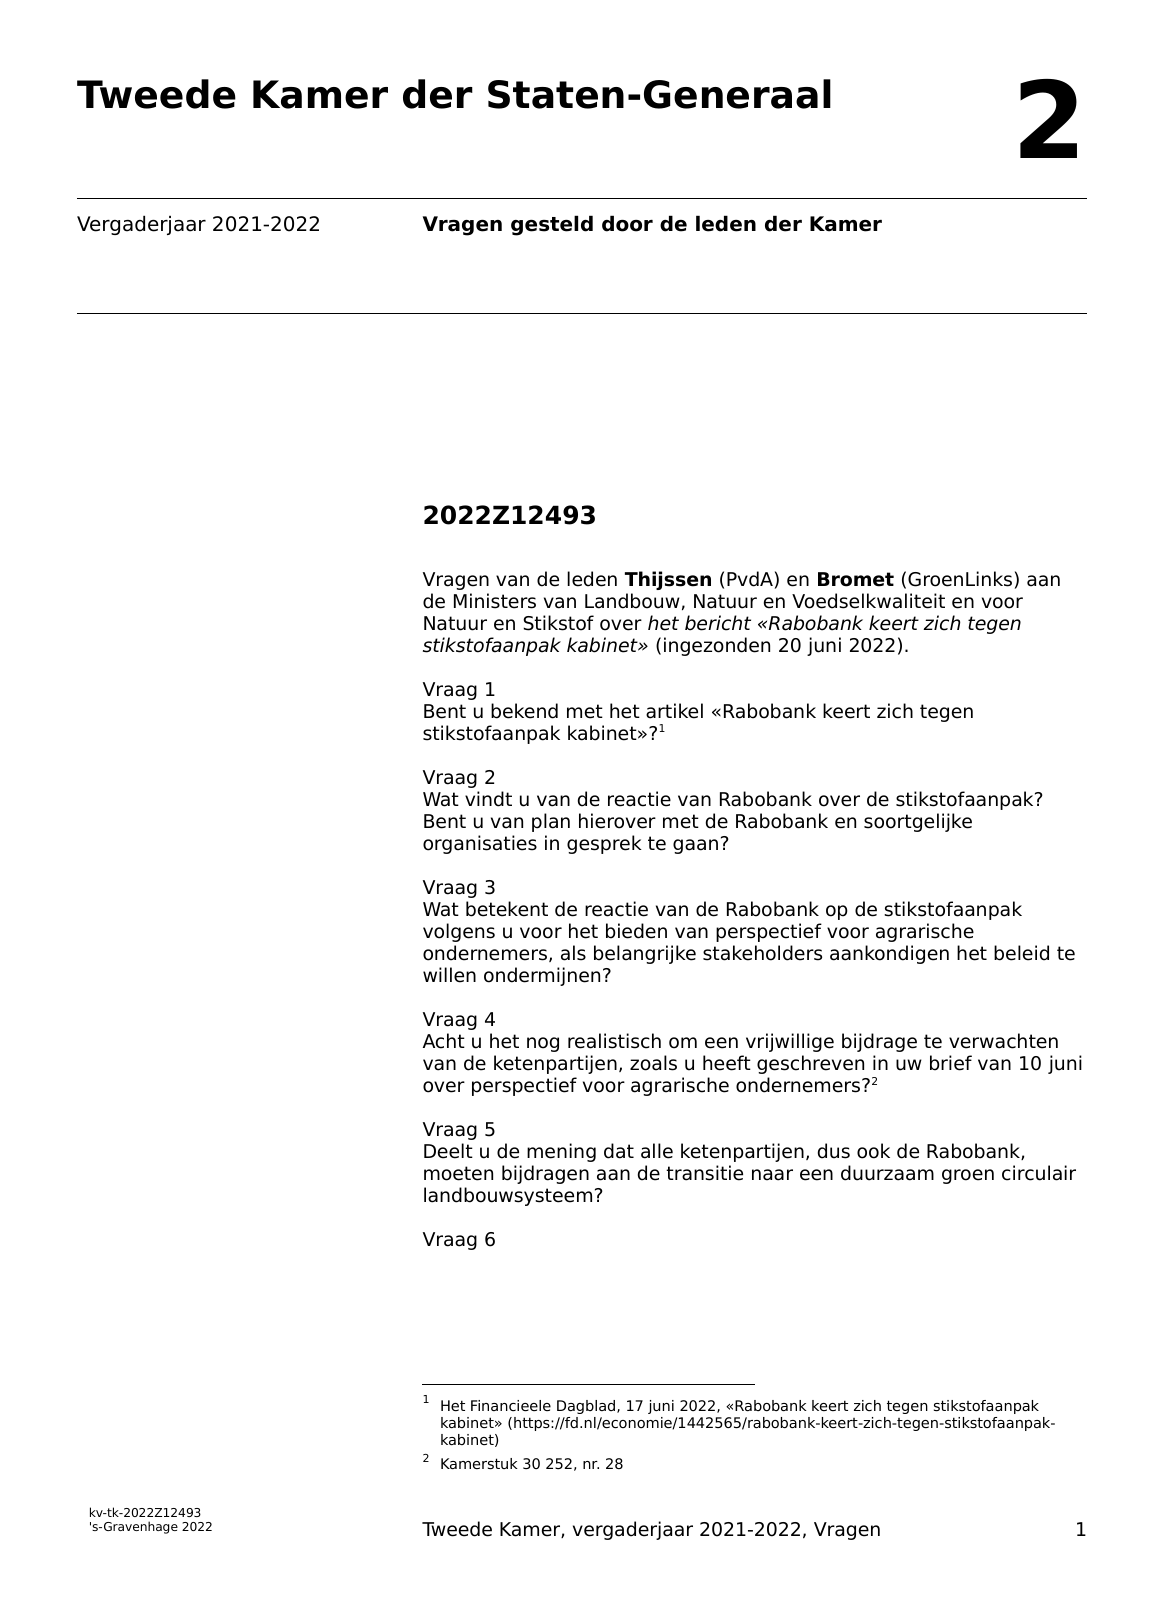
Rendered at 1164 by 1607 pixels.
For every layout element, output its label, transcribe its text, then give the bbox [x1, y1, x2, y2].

text Vragen van de leden Thijssen (PvdA) en Bromet (GroenLinks) aan de Ministers van Landbouw, Natuur en Voedselkwaliteit en voor Natuur en Stikstof over het bericht «Rabobank keert zich tegen stikstofaanpak kabinet» (ingezonden 20 juni 2022). [422, 569, 1087, 657]
text Vraag 6 [422, 1229, 1087, 1251]
text 's-Gravenhage 2022 [88, 1520, 323, 1534]
text 2022Z12493 [422, 501, 1087, 531]
table_cell Vergaderjaar 2021-2022 [77, 199, 422, 313]
text Vraag 2 [422, 767, 1087, 789]
table_header Tweede Kamer der Staten-Generaal [77, 59, 886, 198]
text Vraag 1 [422, 679, 1087, 701]
text Het Financieele Dagblad, 17 juni 2022, «Rabobank keert zich tegen stikstofaanpak kabinet» (https://fd.nl/economie/1442565/rabobank-keert-zich-tegen-stikstofaanpak-kabinet) [422, 1393, 1087, 1449]
text Acht u het nog realistisch om een vrijwillige bijdrage te verwachten van de ketenpartijen, zoals u heeft geschreven in uw brief van 10 juni over perspectief voor agrarische ondernemers? [422, 1031, 1087, 1097]
text Wat betekent de reactie van de Rabobank op de stikstofaanpak volgens u voor het bieden van perspectief voor agrarische ondernemers, als belangrijke stakeholders aankondigen het beleid te willen ondermijnen? [422, 899, 1087, 987]
text Wat vindt u van de reactie van Rabobank over de stikstofaanpak? Bent u van plan hierover met de Rabobank en soortgelijke organisaties in gesprek te gaan? [422, 789, 1087, 855]
text Vraag 5 [422, 1119, 1087, 1141]
text Deelt u de mening dat alle ketenpartijen, dus ook de Rabobank, moeten bijdragen aan de transitie naar een duurzaam groen circulair landbouwsysteem? [422, 1141, 1087, 1207]
table_header 2 [886, 59, 1087, 198]
table_cell Vragen gesteld door de leden der Kamer [422, 199, 1087, 313]
text Bent u bekend met het artikel «Rabobank keert zich tegen stikstofaanpak kabinet»? [422, 701, 1087, 745]
text Vraag 3 [422, 877, 1087, 899]
text Vraag 4 [422, 1009, 1087, 1031]
text Kamerstuk 30 252, nr. 28 [422, 1452, 1087, 1474]
text kv-tk-2022Z12493 [88, 1506, 323, 1520]
